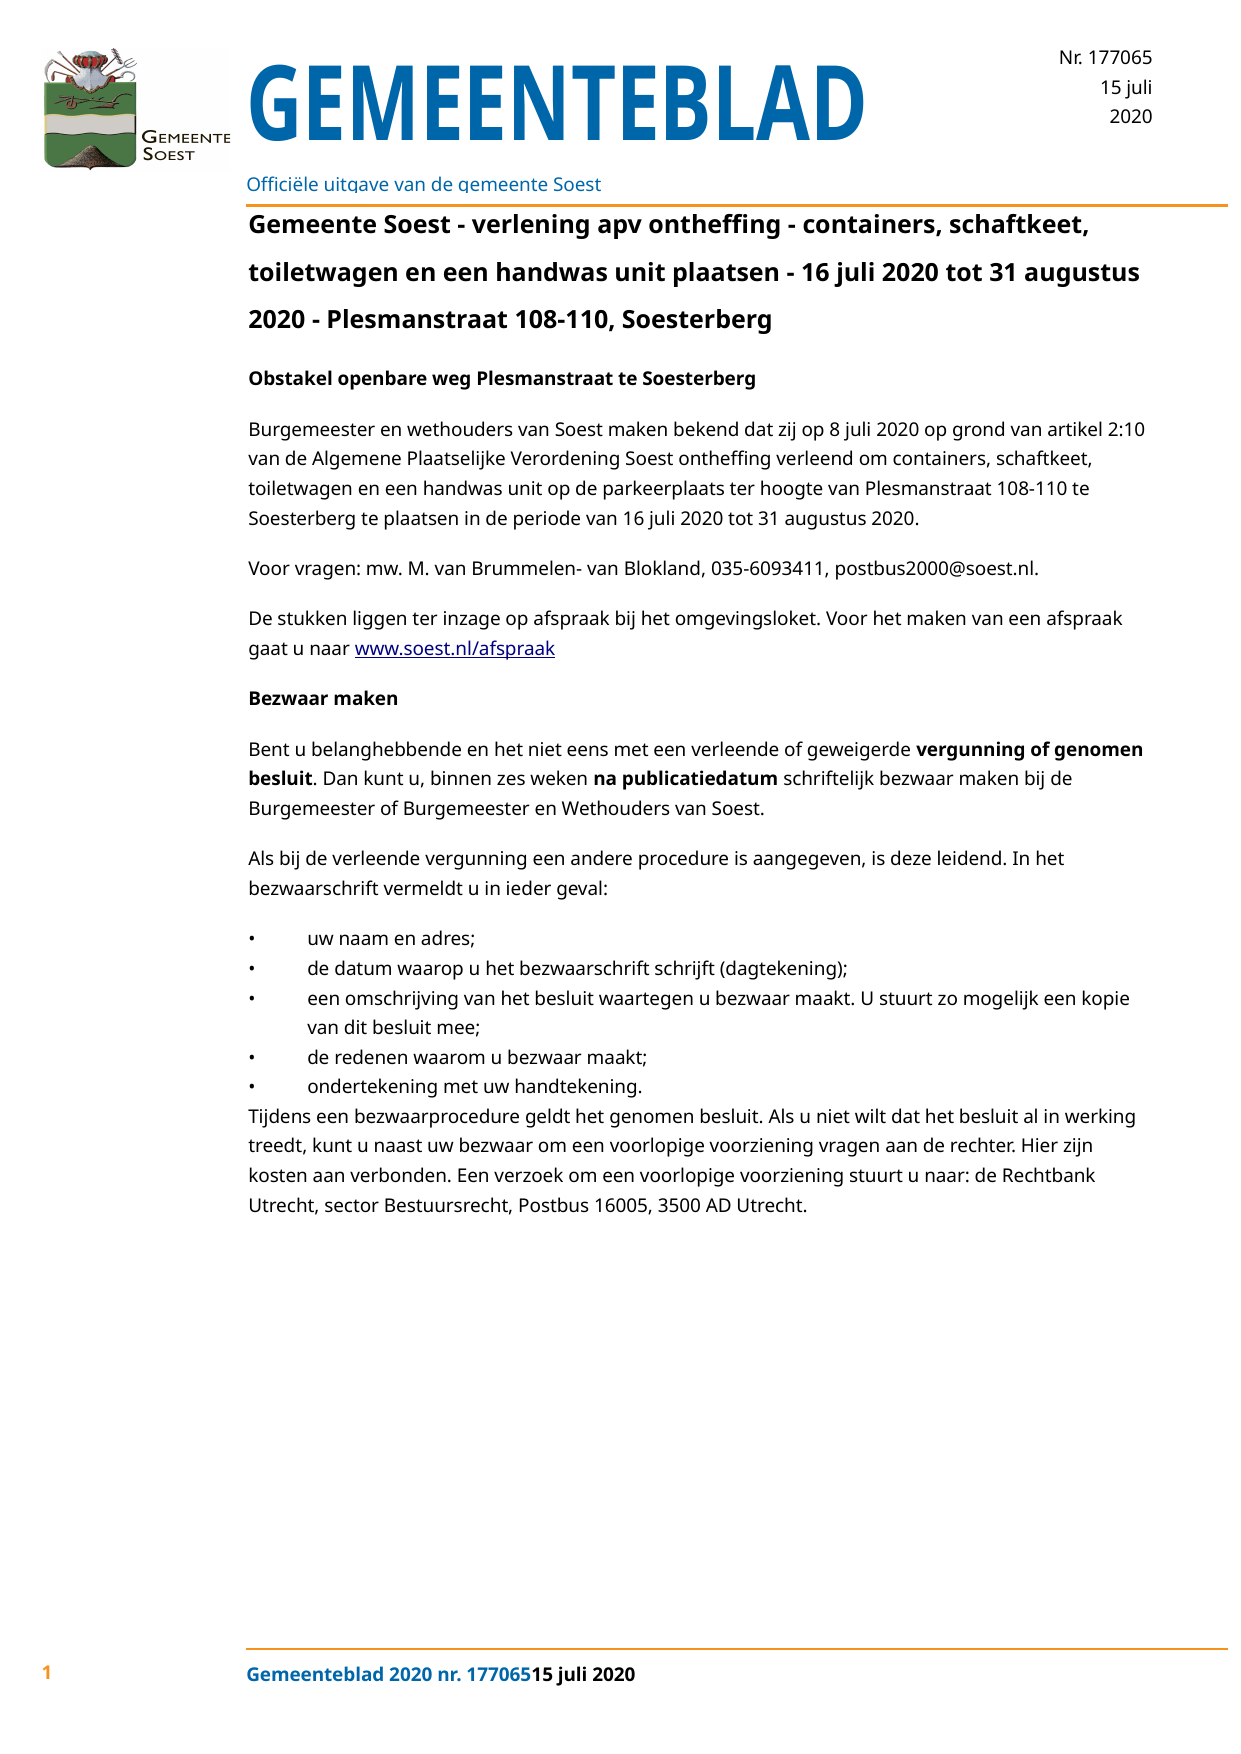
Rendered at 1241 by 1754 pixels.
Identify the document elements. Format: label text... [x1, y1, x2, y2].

text Tijdens een bezwaarprocedure geldt het genomen besluit. Als u niet wilt dat het besluit al in werking treedt, kunt u naast uw bezwaar om een voorlopige voorziening vragen aan de rechter. Hier zijn kosten aan verbonden. Een verzoek om een voorlopige voorziening stuurt u naar: de Rechtbank Utrecht, sector Bestuursrecht, Postbus 16005, 3500 AD Utrecht. [248, 1103, 1152, 1217]
text De stukken liggen ter inzage op afspraak bij het omgevingsloket. Voor het maken van een afspraak gaat u naar www.soest.nl/afspraak [248, 606, 1152, 661]
list een omschrijving van het besluit waartegen u bezwaar maakt. U stuurt zo mogelijk een kopie van dit besluit mee; [248, 985, 1152, 1040]
list de redenen waarom u bezwaar maakt; [248, 1044, 1152, 1069]
text Bezwaar maken [248, 686, 1152, 711]
list de datum waarop u het bezwaarschrift schrijft (dagtekening); [248, 955, 1152, 981]
list uw naam en adres; [248, 926, 1152, 951]
text Gemeente Soest - verlening apv ontheffing - containers, schaftkeet, toiletwagen en een handwas unit plaatsen - 16 juli 2020 tot 31 augustus 2020 - Plesmanstraat 108-110, Soesterberg [248, 207, 1152, 336]
text Obstakel openbare weg Plesmanstraat te Soesterberg [248, 366, 1152, 391]
text Burgemeester en wethouders van Soest maken bekend dat zij op 8 juli 2020 op grond van artikel 2:10 van de Algemene Plaatselijke Verordening Soest ontheffing verleend om containers, schaftkeet, toiletwagen en een handwas unit op de parkeerplaats ter hoogte van Plesmanstraat 108-110 te Soesterberg te plaatsen in de periode van 16 juli 2020 tot 31 augustus 2020. [248, 416, 1152, 530]
picture [41, 47, 231, 172]
list ondertekening met uw handtekening. [248, 1073, 1152, 1099]
text Als bij de verleende vergunning een andere procedure is aangegeven, is deze leidend. In het bezwaarschrift vermeldt u in ieder geval: [248, 846, 1152, 901]
text Bent u belanghebbende en het niet eens met een verleende of geweigerde vergunning of genomen besluit. Dan kunt u, binnen zes weken na publicatiedatum schriftelijk bezwaar maken bij de Burgemeester of Burgemeester en Wethouders van Soest. [248, 736, 1152, 821]
text Voor vragen: mw. M. van Brummelen- van Blokland, 035-6093411, postbus2000@soest.nl. [248, 555, 1152, 581]
